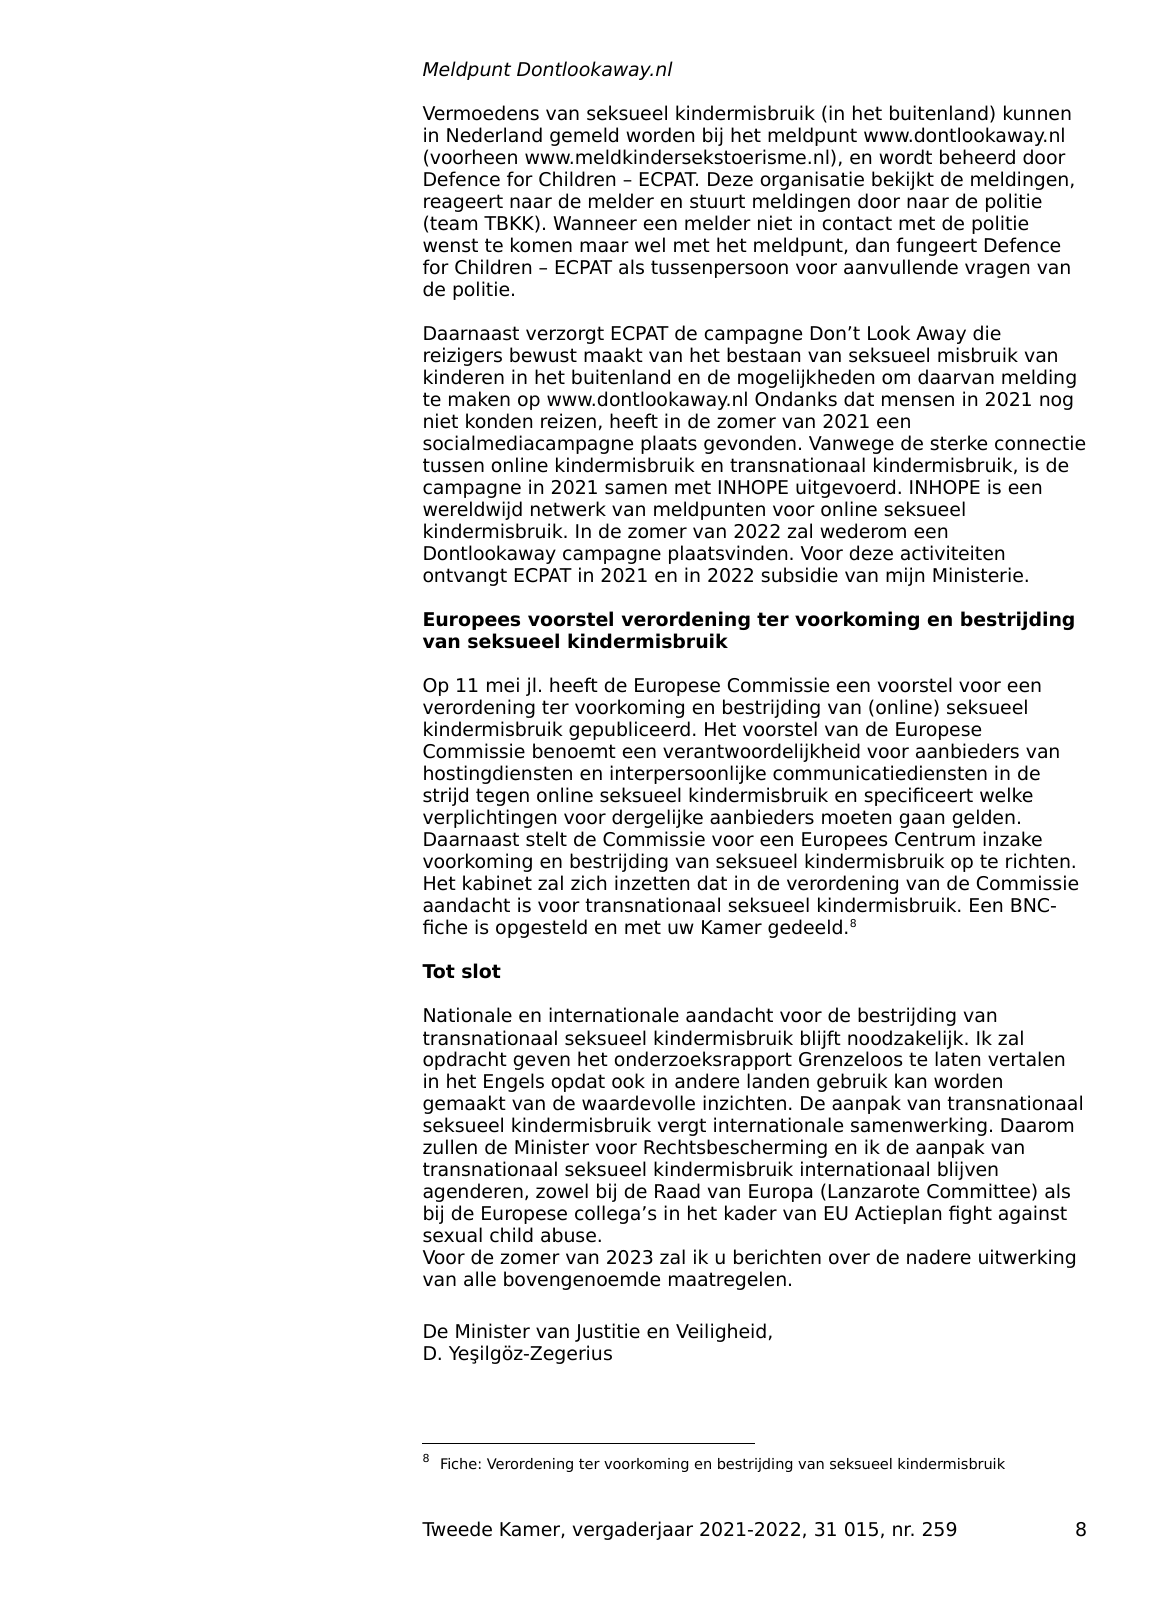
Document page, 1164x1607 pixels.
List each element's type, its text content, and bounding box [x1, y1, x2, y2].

text Voor de zomer van 2023 zal ik u berichten over de nadere uitwerking van alle bovengenoemde maatregelen. [422, 1247, 1087, 1291]
text Op 11 mei jl. heeft de Europese Commissie een voorstel voor een verordening ter voorkoming en bestrijding van (online) seksueel kindermisbruik gepubliceerd. Het voorstel van de Europese Commissie benoemt een verantwoordelijkheid voor aanbieders van hostingdiensten en interpersoonlijke communicatiediensten in de strijd tegen online seksueel kindermisbruik en specificeert welke verplichtingen voor dergelijke aanbieders moeten gaan gelden. Daarnaast stelt de Commissie voor een Europees Centrum inzake voorkoming en bestrijding van seksueel kindermisbruik op te richten. Het kabinet zal zich inzetten dat in de verordening van de Commissie aandacht is voor transnationaal seksueel kindermisbruik. Een BNC-fiche is opgesteld en met uw Kamer gedeeld. [422, 675, 1087, 939]
text Nationale en internationale aandacht voor de bestrijding van transnationaal seksueel kindermisbruik blijft noodzakelijk. Ik zal opdracht geven het onderzoeksrapport Grenzeloos te laten vertalen in het Engels opdat ook in andere landen gebruik kan worden gemaakt van de waardevolle inzichten. De aanpak van transnationaal seksueel kindermisbruik vergt internationale samenwerking. Daarom zullen de Minister voor Rechtsbescherming en ik de aanpak van transnationaal seksueel kindermisbruik internationaal blijven agenderen, zowel bij de Raad van Europa (Lanzarote Committee) als bij de Europese collega’s in het kader van EU Actieplan fight against sexual child abuse. [422, 1005, 1087, 1247]
subtitle Meldpunt Dontlookaway.nl [422, 59, 1087, 81]
text Fiche: Verordening ter voorkoming en bestrijding van seksueel kindermisbruik [422, 1452, 1087, 1474]
text De Minister van Justitie en Veiligheid, D. Yeşilgöz-Zegerius [422, 1321, 1087, 1365]
subtitle Europees voorstel verordening ter voorkoming en bestrijding van seksueel kindermisbruik [422, 609, 1087, 653]
text Daarnaast verzorgt ECPAT de campagne Don’t Look Away die reizigers bewust maakt van het bestaan van seksueel misbruik van kinderen in het buitenland en de mogelijkheden om daarvan melding te maken op www.dontlookaway.nl Ondanks dat mensen in 2021 nog niet konden reizen, heeft in de zomer van 2021 een socialmediacampagne plaats gevonden. Vanwege de sterke connectie tussen online kindermisbruik en transnationaal kindermisbruik, is de campagne in 2021 samen met INHOPE uitgevoerd. INHOPE is een wereldwijd netwerk van meldpunten voor online seksueel kindermisbruik. In de zomer van 2022 zal wederom een Dontlookaway campagne plaatsvinden. Voor deze activiteiten ontvangt ECPAT in 2021 en in 2022 subsidie van mijn Ministerie. [422, 323, 1087, 587]
text Vermoedens van seksueel kindermisbruik (in het buitenland) kunnen in Nederland gemeld worden bij het meldpunt www.dontlookaway.nl (voorheen www.meldkindersekstoerisme.nl), en wordt beheerd door Defence for Children – ECPAT. Deze organisatie bekijkt de meldingen, reageert naar de melder en stuurt meldingen door naar de politie (team TBKK). Wanneer een melder niet in contact met de politie wenst te komen maar wel met het meldpunt, dan fungeert Defence for Children – ECPAT als tussenpersoon voor aanvullende vragen van de politie. [422, 103, 1087, 301]
subtitle Tot slot [422, 961, 1087, 983]
